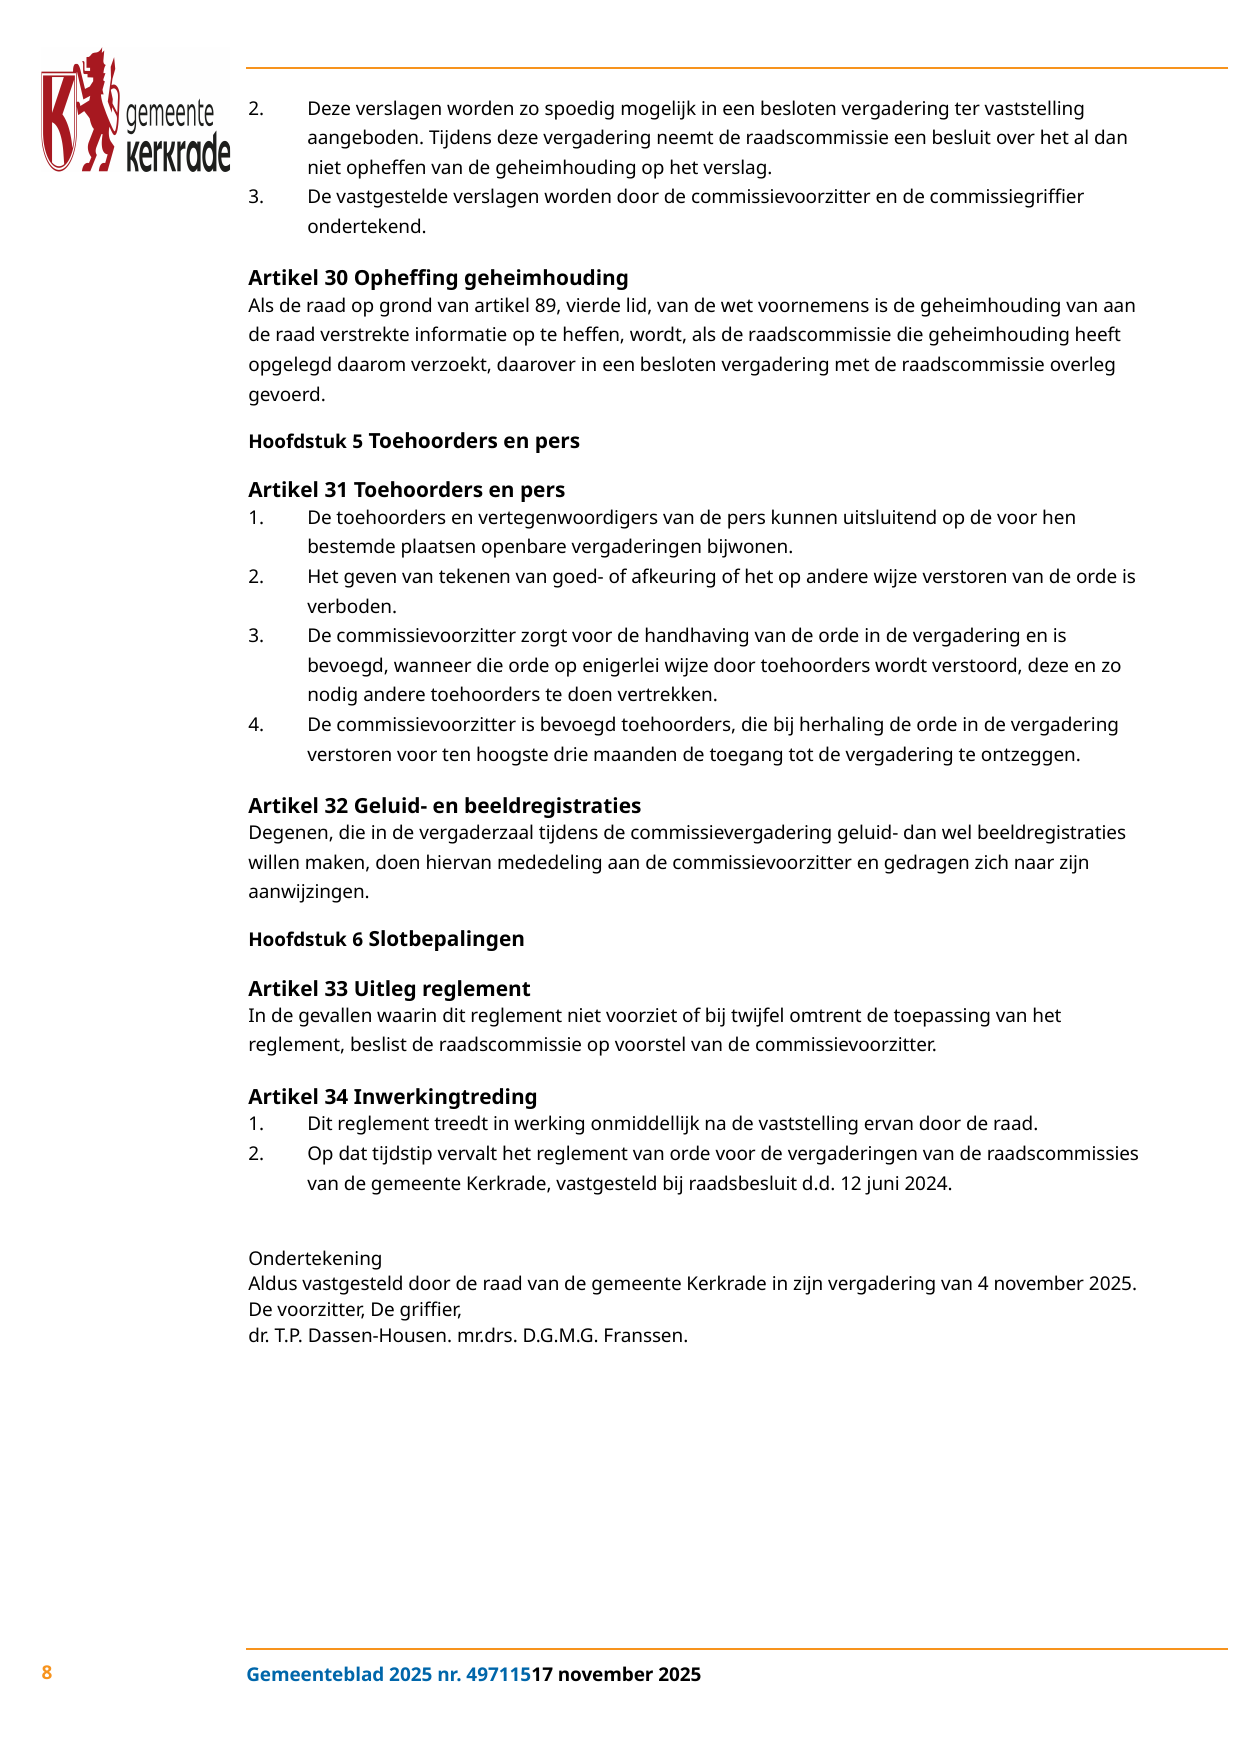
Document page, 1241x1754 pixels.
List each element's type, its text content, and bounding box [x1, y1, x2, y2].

text De voorzitter, De griffier, [248, 1296, 1152, 1322]
list Deze verslagen worden zo spoedig mogelijk in een besloten vergadering ter vaststelling aangeboden. Tijdens deze vergadering neemt de raadscommissie een besluit over het al dan niet opheffen van de geheimhouding op het verslag. [248, 95, 1152, 180]
text Degenen, die in de vergaderzaal tijdens de commissievergadering geluid- dan wel beeldregistraties willen maken, doen hiervan mededeling aan de commissievoorzitter en gedragen zich naar zijn aanwijzingen. [248, 819, 1152, 904]
text Artikel 34 Inwerkingtreding [248, 1082, 1152, 1111]
list De commissievoorzitter zorgt voor de handhaving van de orde in de vergadering en is bevoegd, wanneer die orde op enigerlei wijze door toehoorders wordt verstoord, deze en zo nodig andere toehoorders te doen vertrekken. [248, 622, 1152, 707]
text Artikel 30 Opheffing geheimhouding [248, 263, 1152, 292]
text In de gevallen waarin dit reglement niet voorziet of bij twijfel omtrent de toepassing van het reglement, beslist de raadscommissie op voorstel van de commissievoorzitter. [248, 1002, 1152, 1057]
list Op dat tijdstip vervalt het reglement van orde voor de vergaderingen van de raadscommissies van de gemeente Kerkrade, vastgesteld bij raadsbesluit d.d. 12 juni 2024. [248, 1140, 1152, 1195]
text Artikel 33 Uitleg reglement [248, 974, 1152, 1002]
text Hoofdstuk 6 Slotbepalingen [248, 924, 1152, 953]
list De vastgestelde verslagen worden door de commissievoorzitter en de commissiegriffier ondertekend. [248, 183, 1152, 239]
picture [41, 47, 231, 172]
list De toehoorders en vertegenwoordigers van de pers kunnen uitsluitend op de voor hen bestemde plaatsen openbare vergaderingen bijwonen. [248, 504, 1152, 559]
text Hoofdstuk 5 Toehoorders en pers [248, 426, 1152, 455]
list De commissievoorzitter is bevoegd toehoorders, die bij herhaling de orde in de vergadering verstoren voor ten hoogste drie maanden de toegang tot de vergadering te ontzeggen. [248, 711, 1152, 766]
list Dit reglement treedt in werking onmiddellijk na de vaststelling ervan door de raad. [248, 1111, 1152, 1136]
text dr. T.P. Dassen-Housen. mr.drs. D.G.M.G. Franssen. [248, 1322, 1152, 1348]
text Ondertekening [248, 1245, 1152, 1271]
list Het geven van tekenen van goed- of afkeuring of het op andere wijze verstoren van de orde is verboden. [248, 563, 1152, 618]
text Artikel 32 Geluid- en beeldregistraties [248, 791, 1152, 819]
text Artikel 31 Toehoorders en pers [248, 476, 1152, 504]
text Als de raad op grond van artikel 89, vierde lid, van de wet voornemens is de geheimhouding van aan de raad verstrekte informatie op te heffen, wordt, als de raadscommissie die geheimhouding heeft opgelegd daarom verzoekt, daarover in een besloten vergadering met de raadscommissie overleg gevoerd. [248, 292, 1152, 406]
text Aldus vastgesteld door de raad van de gemeente Kerkrade in zijn vergadering van 4 november 2025. [248, 1271, 1152, 1296]
